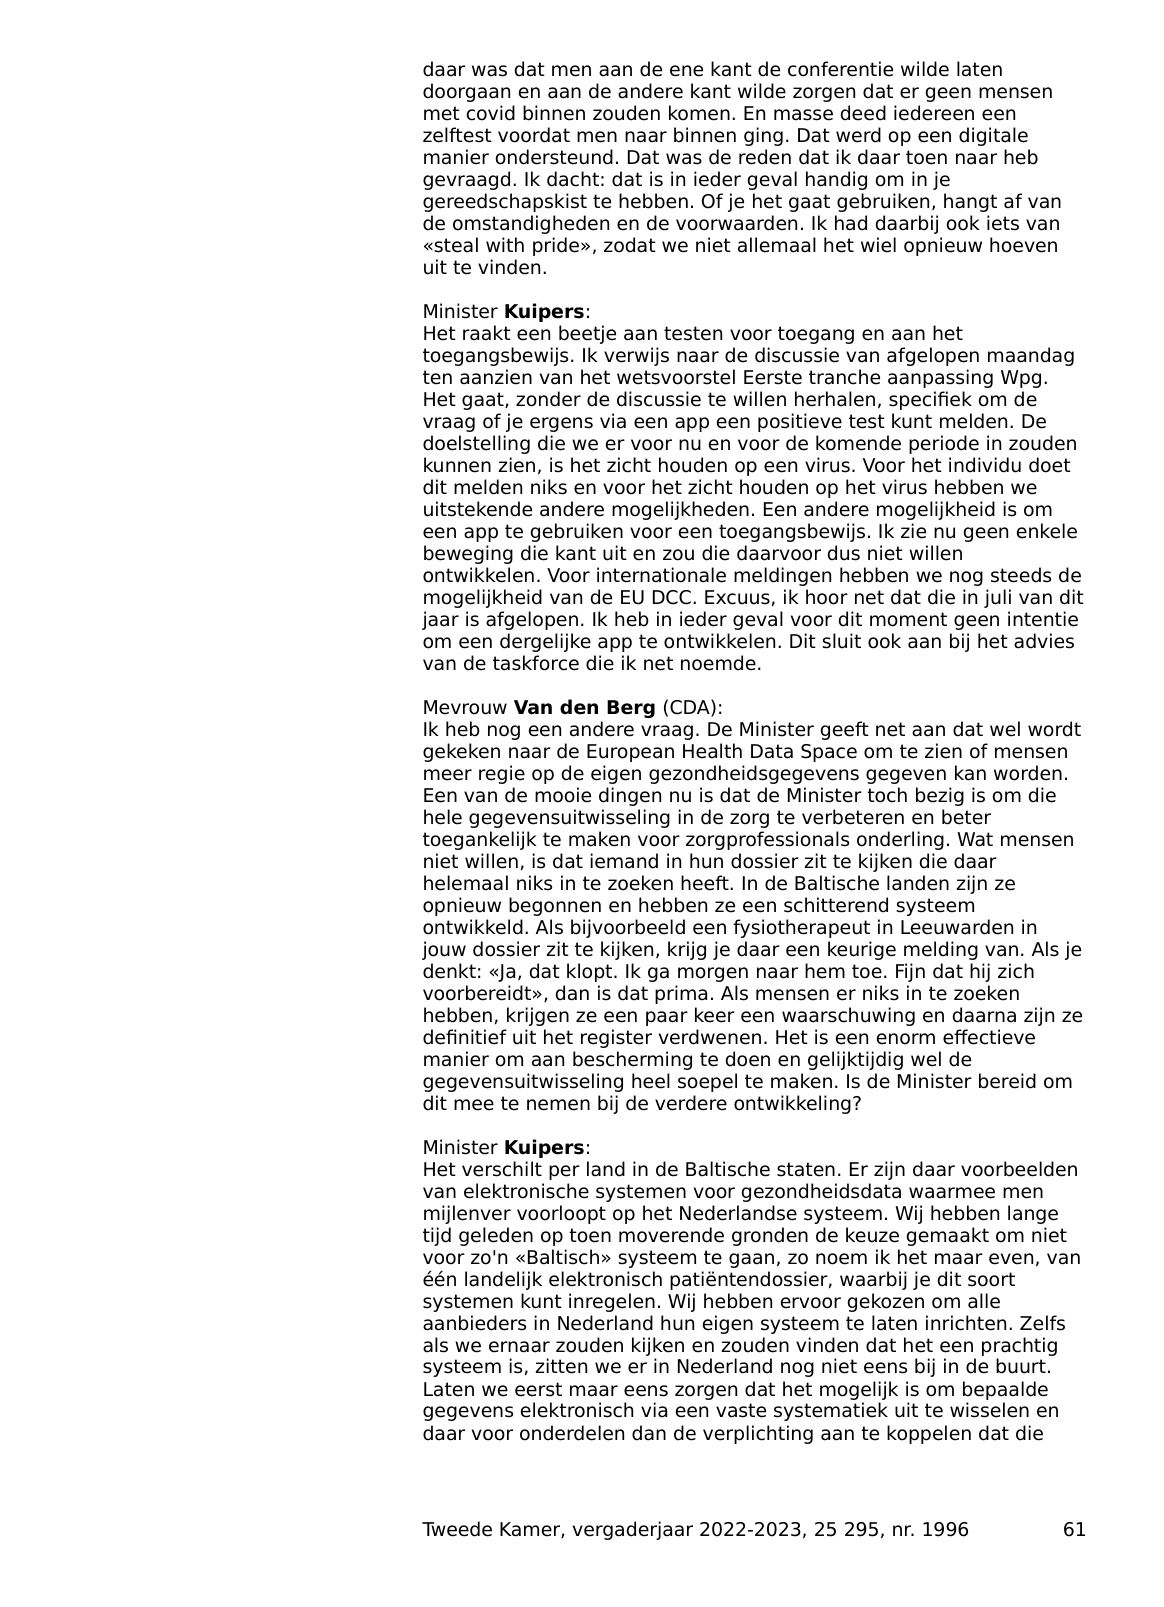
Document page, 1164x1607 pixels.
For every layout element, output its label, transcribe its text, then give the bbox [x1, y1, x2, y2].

text Het raakt een beetje aan testen voor toegang en aan het toegangsbewijs. Ik verwijs naar de discussie van afgelopen maandag ten aanzien van het wetsvoorstel Eerste tranche aanpassing Wpg. Het gaat, zonder de discussie te willen herhalen, specifiek om de vraag of je ergens via een app een positieve test kunt melden. De doelstelling die we er voor nu en voor de komende periode in zouden kunnen zien, is het zicht houden op een virus. Voor het individu doet dit melden niks en voor het zicht houden op het virus hebben we uitstekende andere mogelijkheden. Een andere mogelijkheid is om een app te gebruiken voor een toegangsbewijs. Ik zie nu geen enkele beweging die kant uit en zou die daarvoor dus niet willen ontwikkelen. Voor internationale meldingen hebben we nog steeds de mogelijkheid van de EU DCC. Excuus, ik hoor net dat die in juli van dit jaar is afgelopen. Ik heb in ieder geval voor dit moment geen intentie om een dergelijke app te ontwikkelen. Dit sluit ook aan bij het advies van de taskforce die ik net noemde. [422, 323, 1087, 675]
text daar was dat men aan de ene kant de conferentie wilde laten doorgaan en aan de andere kant wilde zorgen dat er geen mensen met covid binnen zouden komen. En masse deed iedereen een zelftest voordat men naar binnen ging. Dat werd op een digitale manier ondersteund. Dat was de reden dat ik daar toen naar heb gevraagd. Ik dacht: dat is in ieder geval handig om in je gereedschapskist te hebben. Of je het gaat gebruiken, hangt af van de omstandigheden en de voorwaarden. Ik had daarbij ook iets van «steal with pride», zodat we niet allemaal het wiel opnieuw hoeven uit te vinden. [422, 59, 1087, 279]
text Het verschilt per land in de Baltische staten. Er zijn daar voorbeelden van elektronische systemen voor gezondheidsdata waarmee men mijlenver voorloopt op het Nederlandse systeem. Wij hebben lange tijd geleden op toen moverende gronden de keuze gemaakt om niet voor zo'n «Baltisch» systeem te gaan, zo noem ik het maar even, van één landelijk elektronisch patiëntendossier, waarbij je dit soort systemen kunt inregelen. Wij hebben ervoor gekozen om alle aanbieders in Nederland hun eigen systeem te laten inrichten. Zelfs als we ernaar zouden kijken en zouden vinden dat het een prachtig systeem is, zitten we er in Nederland nog niet eens bij in de buurt. Laten we eerst maar eens zorgen dat het mogelijk is om bepaalde gegevens elektronisch via een vaste systematiek uit te wisselen en daar voor onderdelen dan de verplichting aan te koppelen dat die [422, 1159, 1087, 1444]
text Ik heb nog een andere vraag. De Minister geeft net aan dat wel wordt gekeken naar de European Health Data Space om te zien of mensen meer regie op de eigen gezondheidsgegevens gegeven kan worden. Een van de mooie dingen nu is dat de Minister toch bezig is om die hele gegevensuitwisseling in de zorg te verbeteren en beter toegankelijk te maken voor zorgprofessionals onderling. Wat mensen niet willen, is dat iemand in hun dossier zit te kijken die daar helemaal niks in te zoeken heeft. In de Baltische landen zijn ze opnieuw begonnen en hebben ze een schitterend systeem ontwikkeld. Als bijvoorbeeld een fysiotherapeut in Leeuwarden in jouw dossier zit te kijken, krijg je daar een keurige melding van. Als je denkt: «Ja, dat klopt. Ik ga morgen naar hem toe. Fijn dat hij zich voorbereidt», dan is dat prima. Als mensen er niks in te zoeken hebben, krijgen ze een paar keer een waarschuwing en daarna zijn ze definitief uit het register verdwenen. Het is een enorm effectieve manier om aan bescherming te doen en gelijktijdig wel de gegevensuitwisseling heel soepel te maken. Is de Minister bereid om dit mee te nemen bij de verdere ontwikkeling? [422, 719, 1087, 1114]
text Mevrouw Van den Berg (CDA): [422, 697, 1087, 719]
text Minister Kuipers: [422, 1137, 1087, 1159]
text Minister Kuipers: [422, 301, 1087, 323]
